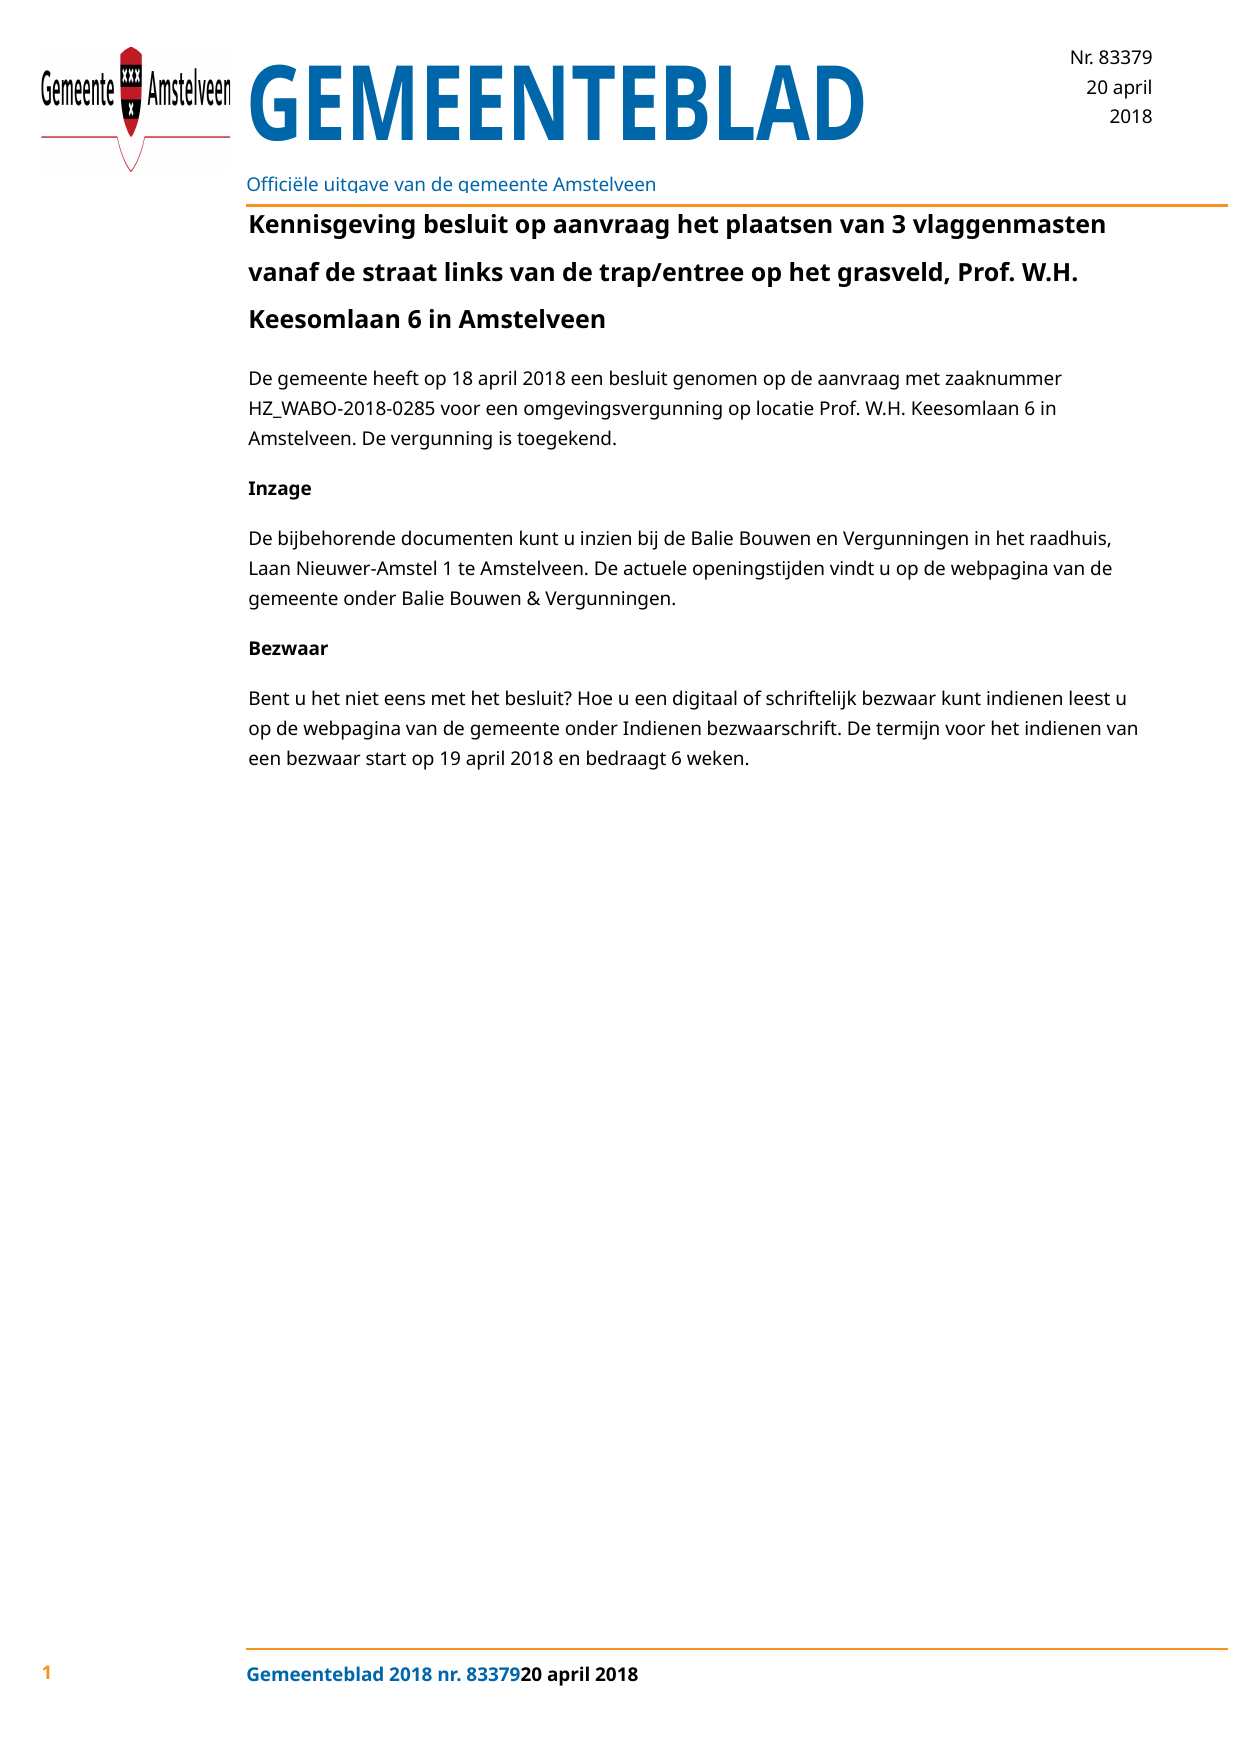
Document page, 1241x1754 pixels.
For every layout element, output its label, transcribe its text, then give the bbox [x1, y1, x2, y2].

text Bezwaar [248, 635, 1152, 661]
text Kennisgeving besluit op aanvraag het plaatsen van 3 vlaggenmasten vanaf de straat links van de trap/entree op het grasveld, Prof. W.H. Keesomlaan 6 in Amstelveen [248, 207, 1152, 336]
text De bijbehorende documenten kunt u inzien bij de Balie Bouwen en Vergunningen in het raadhuis, Laan Nieuwer-Amstel 1 te Amstelveen. De actuele openingstijden vindt u op de webpagina van de gemeente onder Balie Bouwen & Vergunningen. [248, 526, 1152, 610]
picture [41, 47, 231, 172]
text Bent u het niet eens met het besluit? Hoe u een digitaal of schriftelijk bezwaar kunt indienen leest u op de webpagina van de gemeente onder Indienen bezwaarschrift. De termijn voor het indienen van een bezwaar start op 19 april 2018 en bedraagt 6 weken. [248, 686, 1152, 770]
text Inzage [248, 475, 1152, 501]
text De gemeente heeft op 18 april 2018 een besluit genomen op de aanvraag met zaaknummer HZ_WABO-2018-0285 voor een omgevingsvergunning op locatie Prof. W.H. Keesomlaan 6 in Amstelveen. De vergunning is toegekend. [248, 366, 1152, 450]
